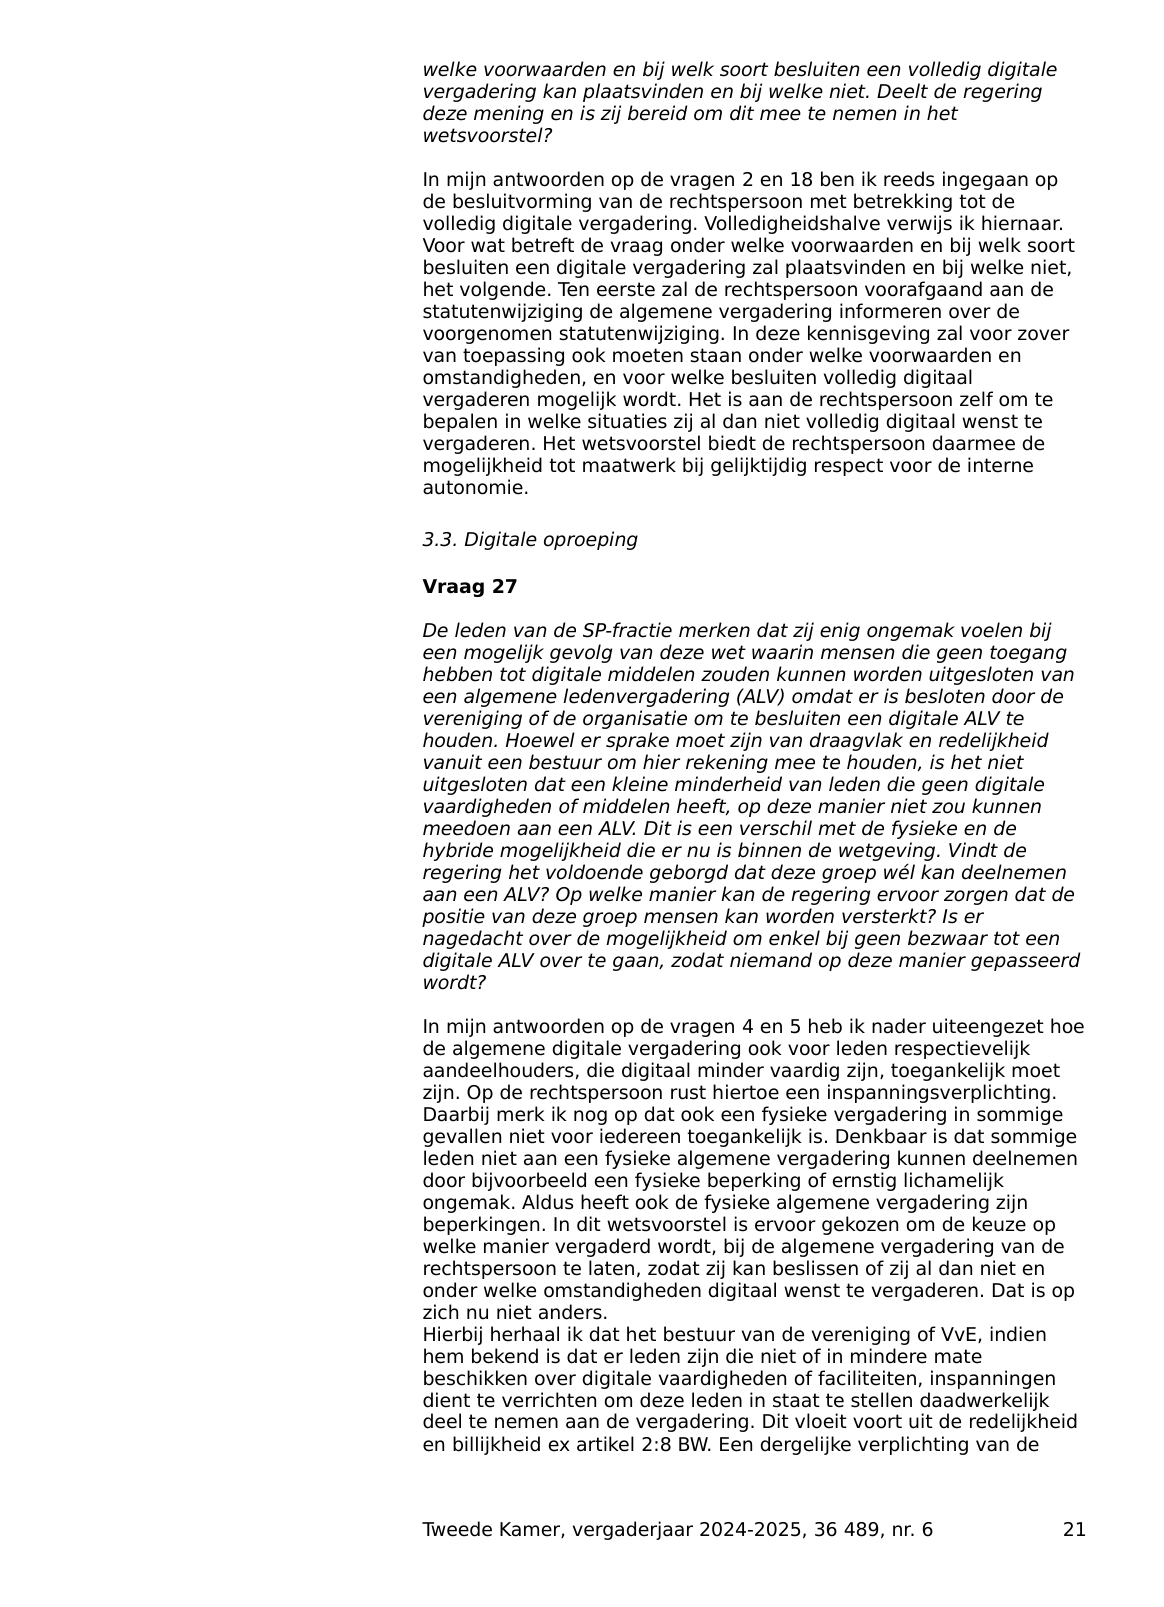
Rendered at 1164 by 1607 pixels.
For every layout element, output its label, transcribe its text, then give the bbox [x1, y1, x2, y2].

subtitle 3.3. Digitale oproeping [422, 529, 1087, 551]
text Hierbij herhaal ik dat het bestuur van de vereniging of VvE, indien hem bekend is dat er leden zijn die niet of in mindere mate beschikken over digitale vaardigheden of faciliteiten, inspanningen dient te verrichten om deze leden in staat te stellen daadwerkelijk deel te nemen aan de vergadering. Dit vloeit voort uit de redelijkheid en billijkheid ex artikel 2:8 BW. Een dergelijke verplichting van de [422, 1323, 1087, 1455]
text Voor wat betreft de vraag onder welke voorwaarden en bij welk soort besluiten een digitale vergadering zal plaatsvinden en bij welke niet, het volgende. Ten eerste zal de rechtspersoon voorafgaand aan de statutenwijziging de algemene vergadering informeren over de voorgenomen statutenwijziging. In deze kennisgeving zal voor zover van toepassing ook moeten staan onder welke voorwaarden en omstandigheden, en voor welke besluiten volledig digitaal vergaderen mogelijk wordt. Het is aan de rechtspersoon zelf om te bepalen in welke situaties zij al dan niet volledig digitaal wenst te vergaderen. Het wetsvoorstel biedt de rechtspersoon daarmee de mogelijkheid tot maatwerk bij gelijktijdig respect voor de interne autonomie. [422, 235, 1087, 499]
text welke voorwaarden en bij welk soort besluiten een volledig digitale vergadering kan plaatsvinden en bij welke niet. Deelt de regering deze mening en is zij bereid om dit mee te nemen in het wetsvoorstel? [422, 59, 1087, 147]
text Daarbij merk ik nog op dat ook een fysieke vergadering in sommige gevallen niet voor iedereen toegankelijk is. Denkbaar is dat sommige leden niet aan een fysieke algemene vergadering kunnen deelnemen door bijvoorbeeld een fysieke beperking of ernstig lichamelijk ongemak. Aldus heeft ook de fysieke algemene vergadering zijn beperkingen. In dit wetsvoorstel is ervoor gekozen om de keuze op welke manier vergaderd wordt, bij de algemene vergadering van de rechtspersoon te laten, zodat zij kan beslissen of zij al dan niet en onder welke omstandigheden digitaal wenst te vergaderen. Dat is op zich nu niet anders. [422, 1104, 1087, 1323]
text In mijn antwoorden op de vragen 4 en 5 heb ik nader uiteengezet hoe de algemene digitale vergadering ook voor leden respectievelijk aandeelhouders, die digitaal minder vaardig zijn, toegankelijk moet zijn. Op de rechtspersoon rust hiertoe een inspanningsverplichting. [422, 1016, 1087, 1104]
text De leden van de SP-fractie merken dat zij enig ongemak voelen bij een mogelijk gevolg van deze wet waarin mensen die geen toegang hebben tot digitale middelen zouden kunnen worden uitgesloten van een algemene ledenvergadering (ALV) omdat er is besloten door de vereniging of de organisatie om te besluiten een digitale ALV te houden. Hoewel er sprake moet zijn van draagvlak en redelijkheid vanuit een bestuur om hier rekening mee te houden, is het niet uitgesloten dat een kleine minderheid van leden die geen digitale vaardigheden of middelen heeft, op deze manier niet zou kunnen meedoen aan een ALV. Dit is een verschil met de fysieke en de hybride mogelijkheid die er nu is binnen de wetgeving. Vindt de regering het voldoende geborgd dat deze groep wél kan deelnemen aan een ALV? Op welke manier kan de regering ervoor zorgen dat de positie van deze groep mensen kan worden versterkt? Is er nagedacht over de mogelijkheid om enkel bij geen bezwaar tot een digitale ALV over te gaan, zodat niemand op deze manier gepasseerd wordt? [422, 620, 1087, 994]
text In mijn antwoorden op de vragen 2 en 18 ben ik reeds ingegaan op de besluitvorming van de rechtspersoon met betrekking tot de volledig digitale vergadering. Volledigheidshalve verwijs ik hiernaar. [422, 169, 1087, 235]
subtitle Vraag 27 [422, 576, 1087, 598]
